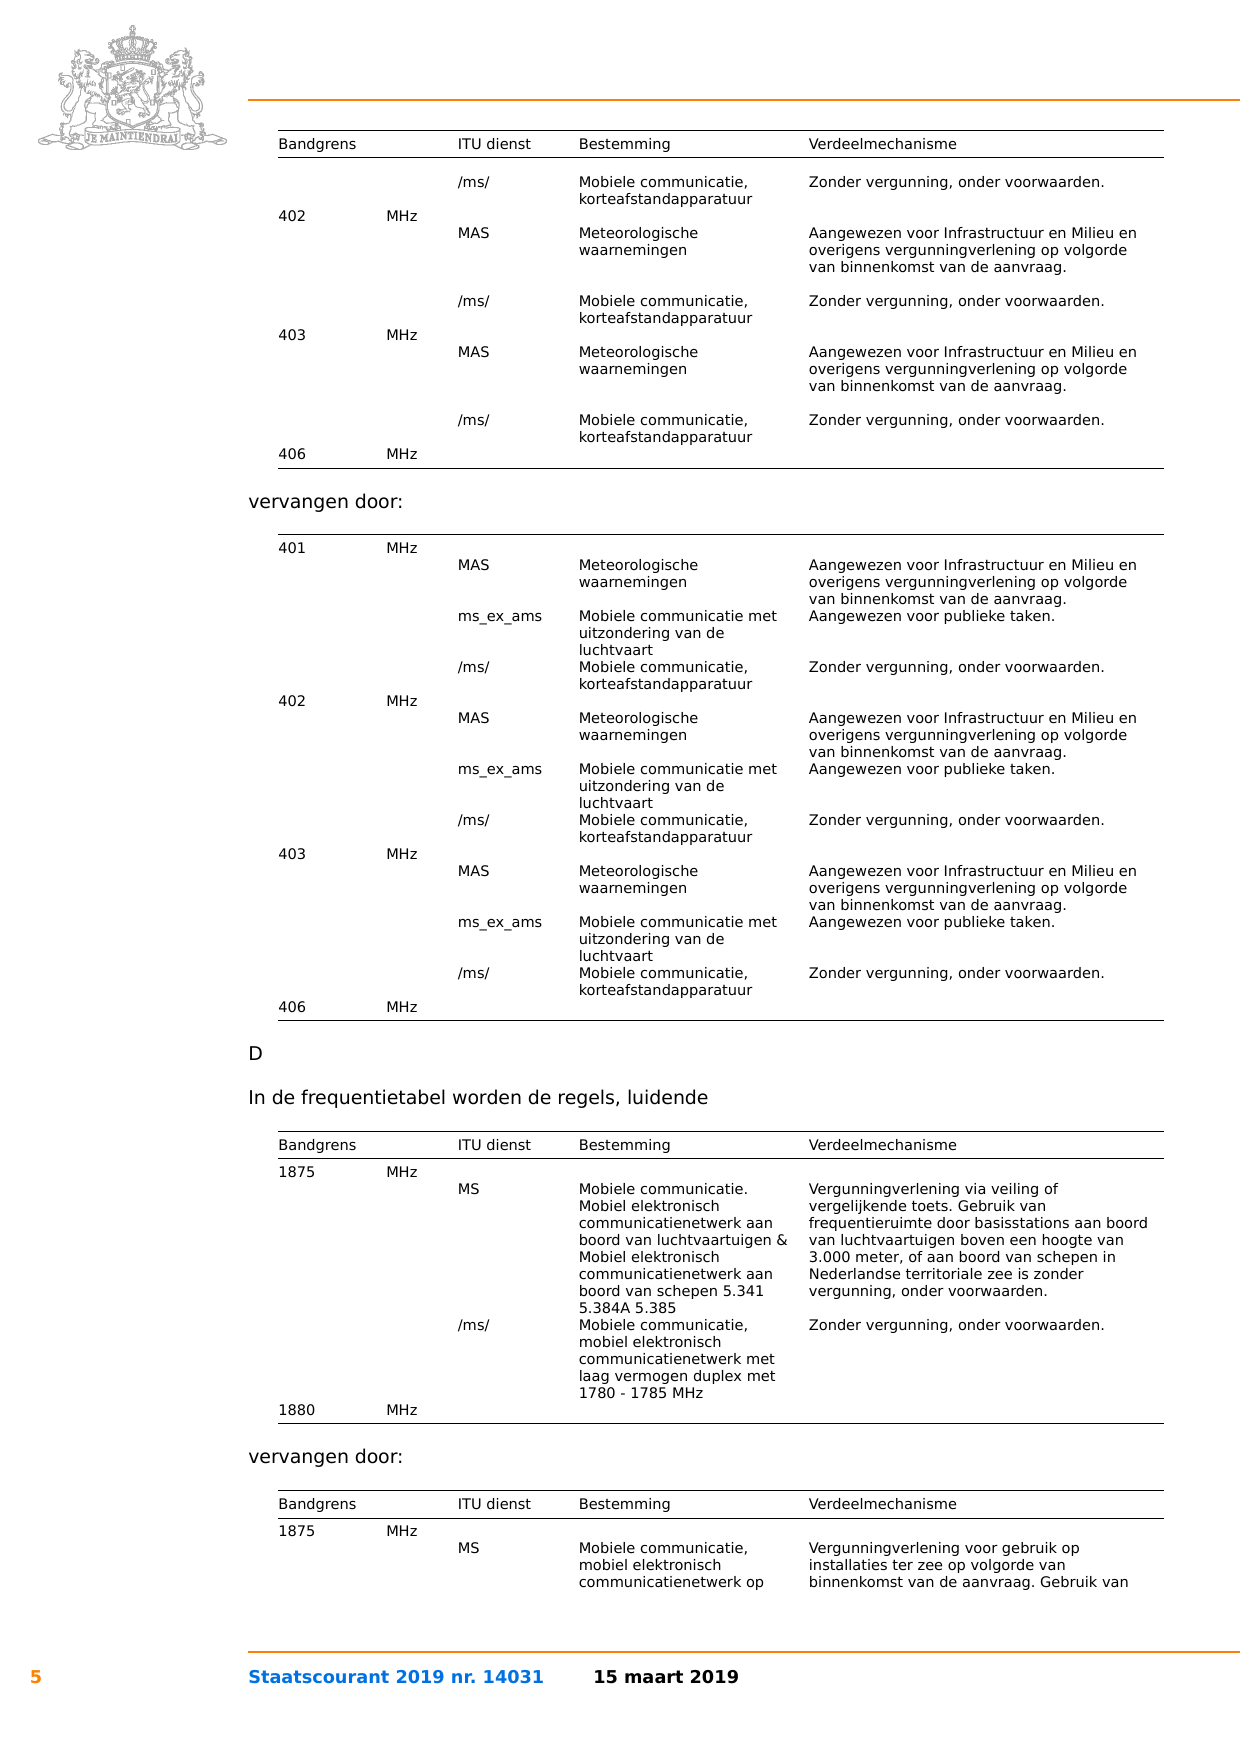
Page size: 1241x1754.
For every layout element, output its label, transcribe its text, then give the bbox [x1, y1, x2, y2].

table_header Verdeelmechanisme [803, 1491, 1163, 1517]
text In de frequentietabel worden de regels, luidende [248, 1087, 1163, 1109]
table_cell [278, 557, 380, 608]
table_cell Zonder vergunning, onder voorwaarden. [803, 293, 1163, 327]
table_cell Meteorologische waarnemingen [573, 344, 803, 395]
table_cell [278, 395, 380, 412]
table_cell 1875 [278, 1519, 380, 1540]
table_cell [380, 344, 452, 395]
table_header [452, 535, 572, 557]
table_cell Mobiele communicatie. Mobiel elektronisch communicatienetwerk aan boord van luchtvaartuigen & Mobiel elektronisch communicatienetwerk aan boord van schepen 5.341 5.384A 5.385 [573, 1181, 803, 1317]
table_cell Aangewezen voor Infrastructuur en Milieu en overigens vergunningverlening op volgorde van binnenkomst van de aanvraag. [803, 344, 1163, 395]
table_cell Mobiele communicatie, korteafstandapparatuur [573, 812, 803, 846]
table_cell /ms/ [452, 293, 572, 327]
table_cell [803, 693, 1163, 710]
table_cell [380, 412, 452, 446]
table_header ITU dienst [452, 131, 572, 157]
table_cell [380, 1540, 452, 1591]
table_cell [380, 395, 452, 412]
table_cell [803, 395, 1163, 412]
table_cell [573, 276, 803, 293]
table_cell [803, 446, 1163, 468]
table_cell Zonder vergunning, onder voorwaarden. [803, 659, 1163, 693]
table_cell [452, 846, 572, 863]
table_cell Mobiele communicatie, mobiel elektronisch communicatienetwerk met laag vermogen duplex met 1780 - 1785 MHz [573, 1317, 803, 1402]
table_cell [452, 395, 572, 412]
table_cell [452, 1402, 572, 1423]
table_cell /ms/ [452, 812, 572, 846]
table_header Bestemming [573, 1491, 803, 1517]
table_cell Aangewezen voor publieke taken. [803, 608, 1163, 659]
table_cell MHz [380, 693, 452, 710]
table_cell [380, 863, 452, 914]
table_cell Mobiele communicatie, korteafstandapparatuur [573, 965, 803, 998]
table_cell [278, 863, 380, 914]
table_cell Mobiele communicatie met uitzondering van de luchtvaart [573, 761, 803, 812]
table_cell Aangewezen voor publieke taken. [803, 761, 1163, 812]
table_cell [452, 327, 572, 344]
table_cell Aangewezen voor Infrastructuur en Milieu en overigens vergunningverlening op volgorde van binnenkomst van de aanvraag. [803, 225, 1163, 276]
table_cell MHz [380, 446, 452, 468]
table_cell MHz [380, 1402, 452, 1423]
table_cell Meteorologische waarnemingen [573, 557, 803, 608]
table_cell [573, 693, 803, 710]
table_cell Mobiele communicatie, korteafstandapparatuur [573, 412, 803, 446]
table_cell [803, 276, 1163, 293]
table_cell [452, 158, 572, 174]
table_cell Zonder vergunning, onder voorwaarden. [803, 965, 1163, 998]
table_cell /ms/ [452, 1317, 572, 1402]
table_cell [380, 174, 452, 208]
table_cell 1880 [278, 1402, 380, 1423]
table_header [380, 1491, 452, 1517]
table_header ITU dienst [452, 1132, 572, 1158]
table_header 401 [278, 535, 380, 557]
table_cell MAS [452, 863, 572, 914]
table_cell 406 [278, 446, 380, 468]
table_cell /ms/ [452, 659, 572, 693]
table_cell Meteorologische waarnemingen [573, 863, 803, 914]
table_cell [452, 208, 572, 225]
table_cell MS [452, 1181, 572, 1317]
table_cell [278, 761, 380, 812]
table_header Bestemming [573, 1132, 803, 1158]
table_cell [803, 999, 1163, 1020]
table_header Bandgrens [278, 1491, 380, 1517]
table_cell [278, 659, 380, 693]
table_cell [278, 276, 380, 293]
table_cell [452, 276, 572, 293]
table_cell [278, 412, 380, 446]
table_cell [803, 846, 1163, 863]
table_cell 1875 [278, 1159, 380, 1181]
table_cell [278, 608, 380, 659]
table_cell MHz [380, 846, 452, 863]
table_cell Zonder vergunning, onder voorwaarden. [803, 412, 1163, 446]
table_cell Aangewezen voor Infrastructuur en Milieu en overigens vergunningverlening op volgorde van binnenkomst van de aanvraag. [803, 710, 1163, 761]
table_cell 402 [278, 208, 380, 225]
table_cell MHz [380, 999, 452, 1020]
table_cell ms_ex_ams [452, 761, 572, 812]
table_cell [380, 1317, 452, 1402]
table_cell [573, 1159, 803, 1181]
table_cell Aangewezen voor Infrastructuur en Milieu en overigens vergunningverlening op volgorde van binnenkomst van de aanvraag. [803, 557, 1163, 608]
table_cell [278, 812, 380, 846]
table_cell [380, 761, 452, 812]
table_header Bestemming [573, 131, 803, 157]
text D [248, 1043, 1163, 1065]
table_cell [278, 293, 380, 327]
table_cell MHz [380, 1159, 452, 1181]
table_cell MAS [452, 225, 572, 276]
table_cell Zonder vergunning, onder voorwaarden. [803, 1317, 1163, 1402]
table_cell [380, 557, 452, 608]
table_cell MS [452, 1540, 572, 1591]
table_cell [452, 446, 572, 468]
table_cell [573, 999, 803, 1020]
table_cell Vergunningverlening via veiling of vergelijkende toets. Gebruik van frequentieruimte door basisstations aan boord van luchtvaartuigen boven een hoogte van 3.000 meter, of aan boord van schepen in Nederlandse territoriale zee is zonder vergunning, onder voorwaarden. [803, 1181, 1163, 1317]
table_cell [278, 174, 380, 208]
table_cell MHz [380, 208, 452, 225]
table_cell [452, 1519, 572, 1540]
table_header [380, 131, 452, 157]
table_cell MHz [380, 327, 452, 344]
table_cell Zonder vergunning, onder voorwaarden. [803, 174, 1163, 208]
table_cell ms_ex_ams [452, 914, 572, 964]
table_cell [573, 446, 803, 468]
text vervangen door: [248, 491, 1163, 512]
table_cell [573, 158, 803, 174]
table_cell [803, 158, 1163, 174]
table_cell 402 [278, 693, 380, 710]
table_cell [278, 1317, 380, 1402]
table_cell MAS [452, 557, 572, 608]
table_cell Mobiele communicatie met uitzondering van de luchtvaart [573, 914, 803, 964]
table_cell [452, 999, 572, 1020]
table_cell [803, 327, 1163, 344]
table_cell [278, 914, 380, 964]
table_header [573, 535, 803, 557]
table_cell [380, 965, 452, 998]
table_cell Aangewezen voor Infrastructuur en Milieu en overigens vergunningverlening op volgorde van binnenkomst van de aanvraag. [803, 863, 1163, 914]
table_cell Mobiele communicatie, mobiel elektronisch communicatienetwerk op [573, 1540, 803, 1591]
table_cell [278, 225, 380, 276]
table_header [803, 535, 1163, 557]
table_header ITU dienst [452, 1491, 572, 1517]
table_cell [380, 914, 452, 964]
table_cell [803, 1402, 1163, 1423]
table_cell [573, 327, 803, 344]
table_cell MAS [452, 710, 572, 761]
table_header Bandgrens [278, 1132, 380, 1158]
table_cell 403 [278, 327, 380, 344]
table_cell Meteorologische waarnemingen [573, 225, 803, 276]
table_cell [278, 1540, 380, 1591]
table_header Verdeelmechanisme [803, 131, 1163, 157]
text vervangen door: [248, 1446, 1163, 1468]
table_cell Mobiele communicatie met uitzondering van de luchtvaart [573, 608, 803, 659]
table_cell Meteorologische waarnemingen [573, 710, 803, 761]
table_cell [803, 208, 1163, 225]
table_header MHz [380, 535, 452, 557]
table_cell MHz [380, 1519, 452, 1540]
table_cell [803, 1159, 1163, 1181]
table_cell [380, 1181, 452, 1317]
table_cell [380, 225, 452, 276]
table_cell ms_ex_ams [452, 608, 572, 659]
table_cell [278, 965, 380, 998]
table_header Verdeelmechanisme [803, 1132, 1163, 1158]
table_cell [380, 293, 452, 327]
table_cell /ms/ [452, 965, 572, 998]
table_cell 406 [278, 999, 380, 1020]
table_cell Aangewezen voor publieke taken. [803, 914, 1163, 964]
table_cell [278, 344, 380, 395]
table_cell /ms/ [452, 174, 572, 208]
table_cell [573, 1402, 803, 1423]
table_cell [380, 158, 452, 174]
table_cell Mobiele communicatie, korteafstandapparatuur [573, 293, 803, 327]
table_cell /ms/ [452, 412, 572, 446]
picture [38, 25, 227, 150]
table_cell [573, 846, 803, 863]
table_cell [573, 395, 803, 412]
table_cell [452, 1159, 572, 1181]
table_cell Mobiele communicatie, korteafstandapparatuur [573, 174, 803, 208]
table_cell Mobiele communicatie, korteafstandapparatuur [573, 659, 803, 693]
table_cell [380, 276, 452, 293]
table_cell [573, 208, 803, 225]
table_cell 403 [278, 846, 380, 863]
table_cell Vergunningverlening voor gebruik op installaties ter zee op volgorde van binnenkomst van de aanvraag. Gebruik van [803, 1540, 1163, 1591]
table_cell [573, 1519, 803, 1540]
table_cell [278, 710, 380, 761]
table_cell [380, 608, 452, 659]
table_cell [278, 1181, 380, 1317]
table_cell [380, 659, 452, 693]
table_header Bandgrens [278, 131, 380, 157]
table_cell [803, 1519, 1163, 1540]
table_cell [452, 693, 572, 710]
table_header [380, 1132, 452, 1158]
table_cell MAS [452, 344, 572, 395]
table_cell [380, 812, 452, 846]
table_cell Zonder vergunning, onder voorwaarden. [803, 812, 1163, 846]
table_cell [278, 158, 380, 174]
table_cell [380, 710, 452, 761]
